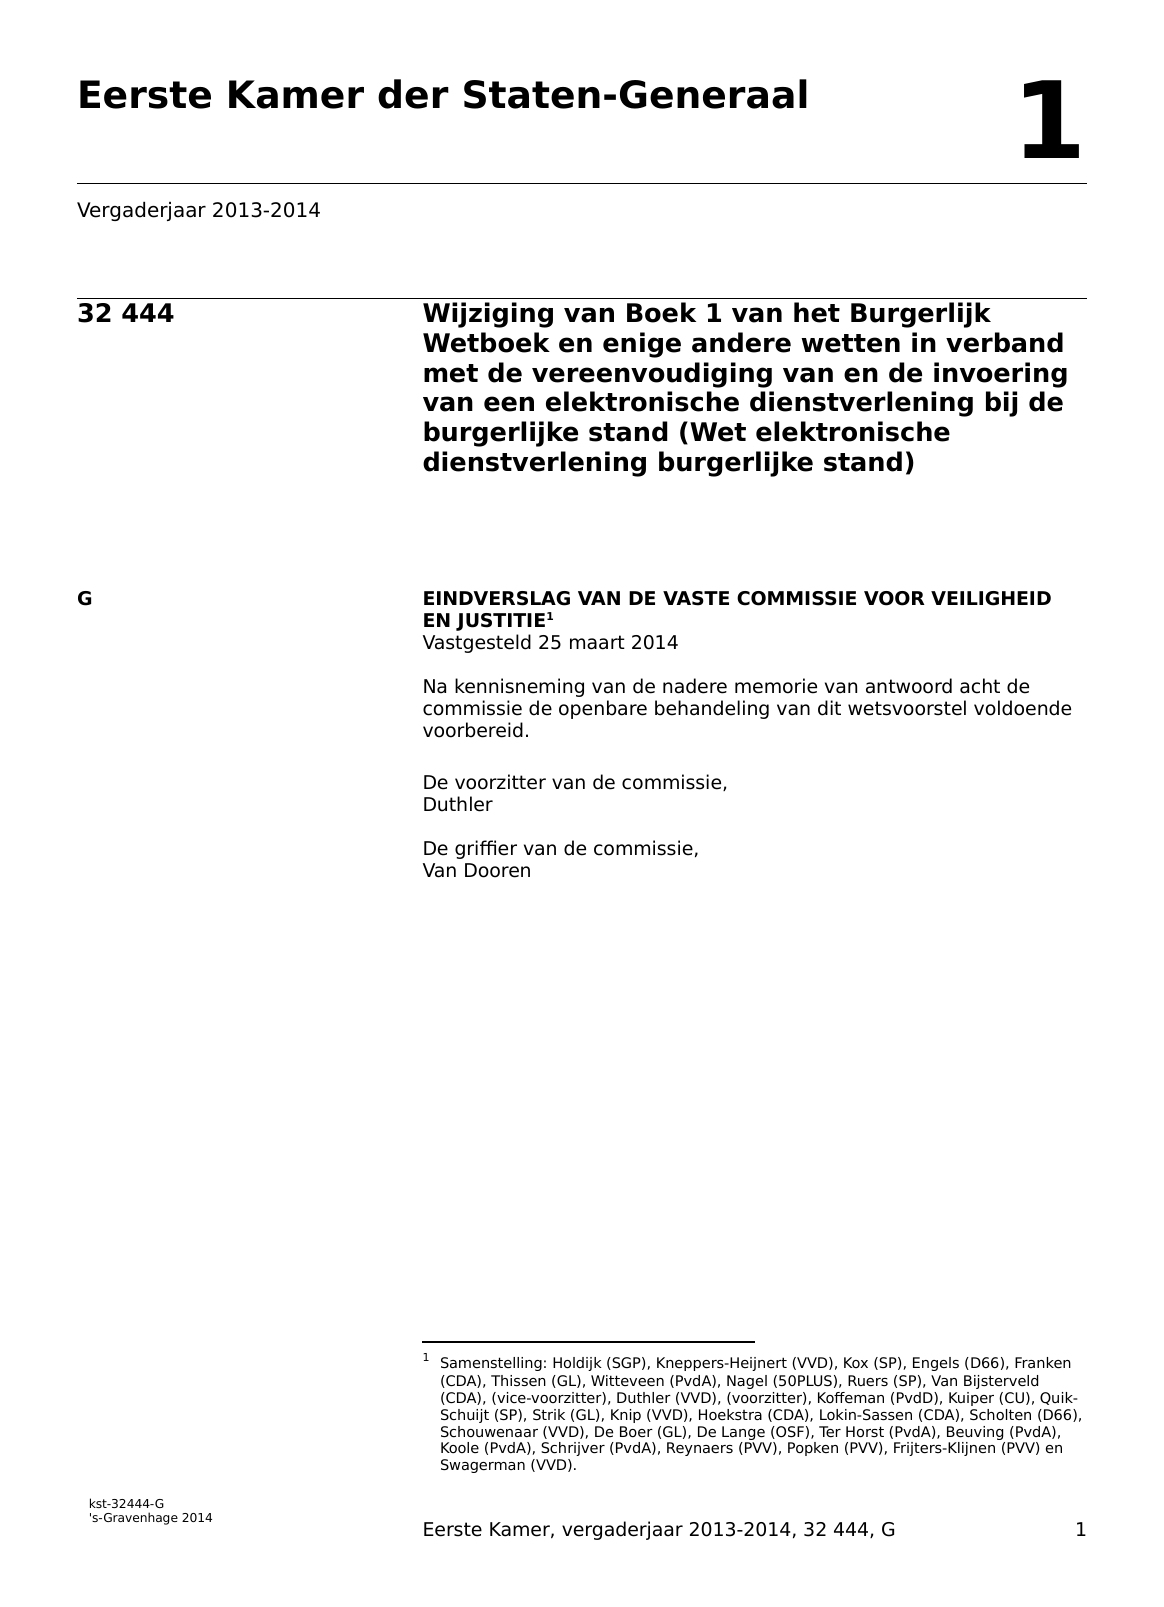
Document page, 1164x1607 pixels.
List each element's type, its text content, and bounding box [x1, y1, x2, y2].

subtitle G EINDVERSLAG VAN DE VASTE COMMISSIE VOOR VEILIGHEID EN JUSTITIE [77, 588, 1087, 632]
text Vastgesteld 25 maart 2014 [422, 632, 1087, 654]
text De griffier van de commissie, Van Dooren [422, 838, 1087, 882]
table_header 1 [886, 59, 1087, 183]
text De voorzitter van de commissie, Duthler [422, 772, 1087, 816]
text Samenstelling: Holdijk (SGP), Kneppers-Heijnert (VVD), Kox (SP), Engels (D66), Franken (CDA), Thissen (GL), Witteveen (PvdA), Nagel (50PLUS), Ruers (SP), Van Bijsterveld (CDA), (vice-voorzitter), Duthler (VVD), (voorzitter), Koffeman (PvdD), Kuiper (CU), Quik-Schuijt (SP), Strik (GL), Knip (VVD), Hoekstra (CDA), Lokin-Sassen (CDA), Scholten (D66), Schouwenaar (VVD), De Boer (GL), De Lange (OSF), Ter Horst (PvdA), Beuving (PvdA), Koole (PvdA), Schrijver (PvdA), Reynaers (PVV), Popken (PVV), Frijters-Klijnen (PVV) en Swagerman (VVD). [422, 1351, 1087, 1474]
subtitle 32 444 Wijziging van Boek 1 van het Burgerlijk Wetboek en enige andere wetten in verband met de vereenvoudiging van en de invoering van een elektronische dienstverlening bij de burgerlijke stand (Wet elektronische dienstverlening burgerlijke stand) [77, 299, 1087, 477]
table_header Eerste Kamer der Staten-Generaal [77, 59, 886, 183]
table_cell Vergaderjaar 2013-2014 [77, 184, 1087, 298]
text kst-32444-G [88, 1497, 323, 1511]
text 's-Gravenhage 2014 [88, 1511, 323, 1525]
text Na kennisneming van de nadere memorie van antwoord acht de commissie de openbare behandeling van dit wetsvoorstel voldoende voorbereid. [422, 676, 1087, 742]
